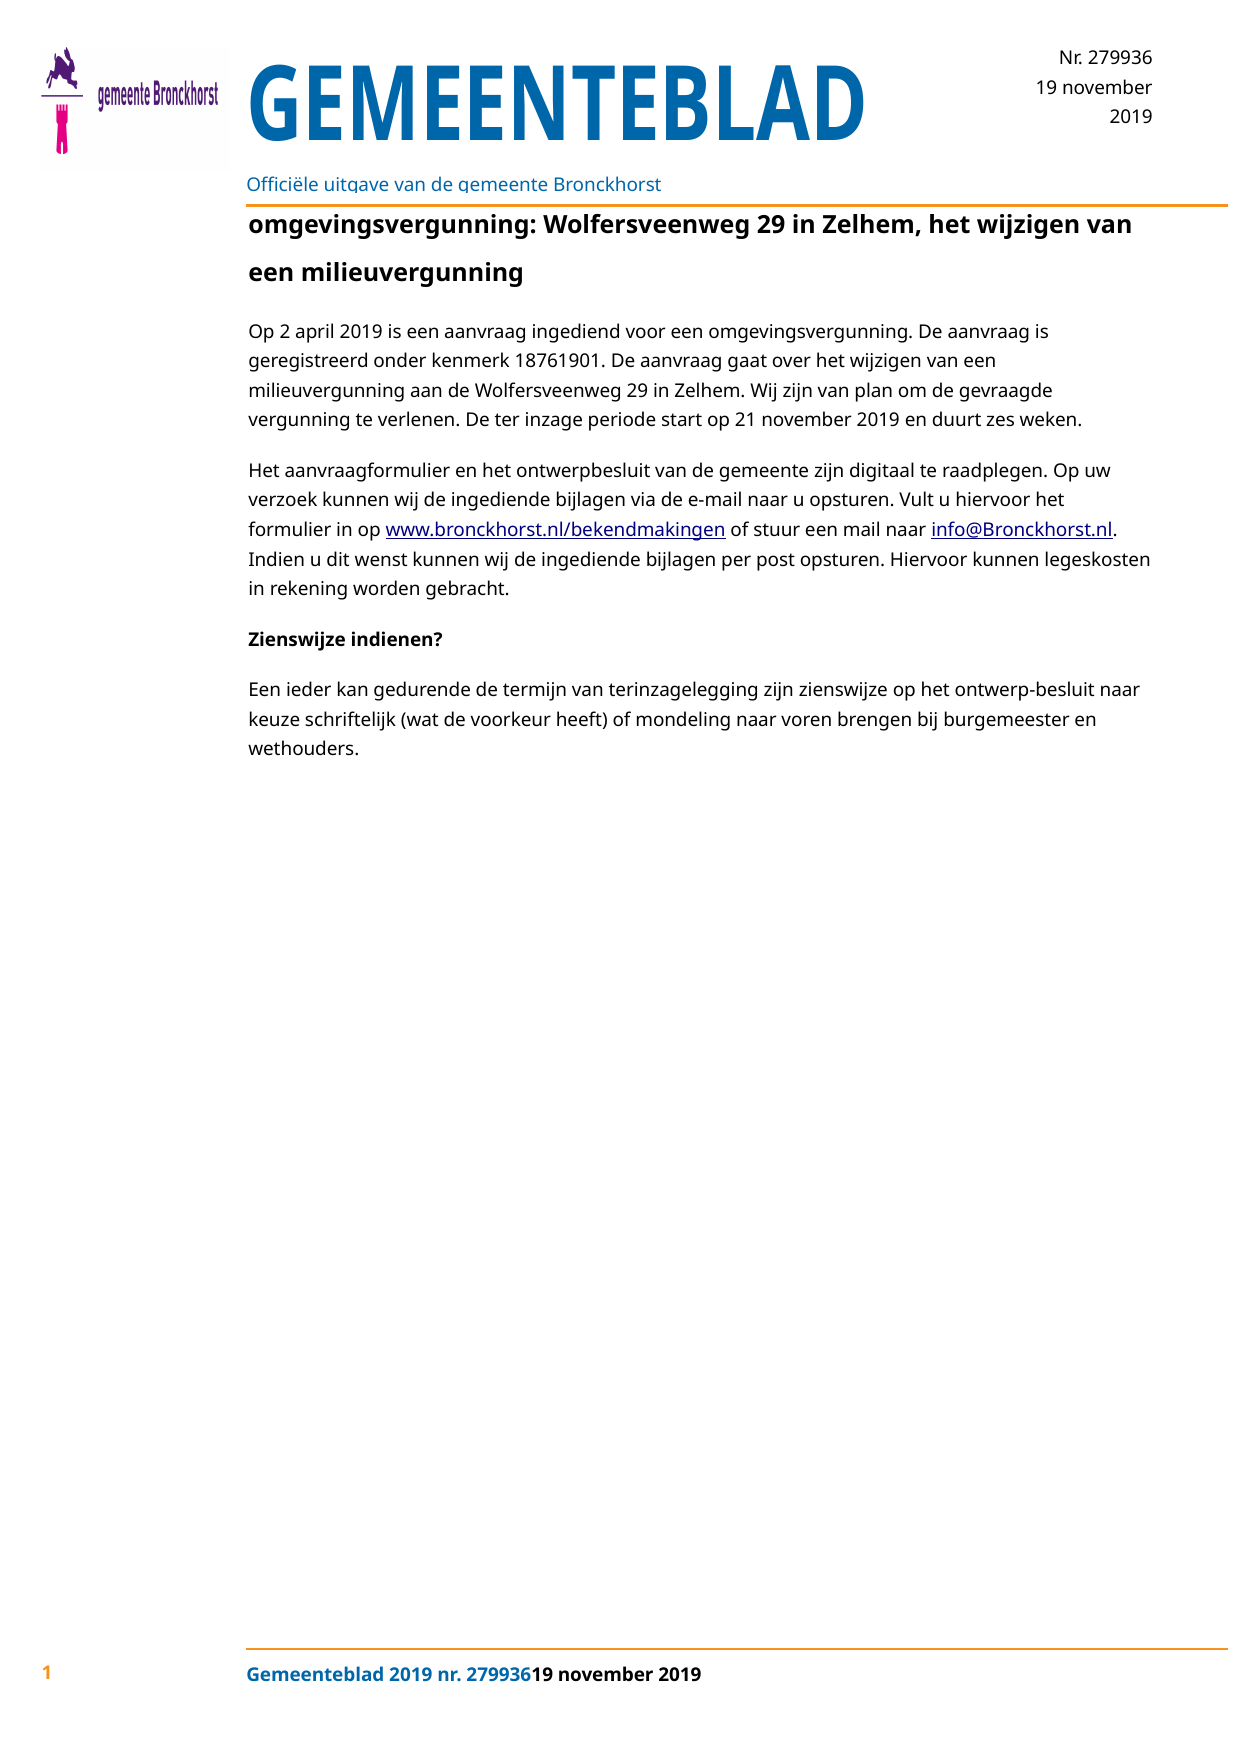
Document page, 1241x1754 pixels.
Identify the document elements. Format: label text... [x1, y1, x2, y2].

text Een ieder kan gedurende de termijn van terinzagelegging zijn zienswijze op het ontwerp-besluit naar keuze schriftelijk (wat de voorkeur heeft) of mondeling naar voren brengen bij burgemeester en wethouders. [248, 676, 1152, 761]
text Zienswijze indienen? [248, 626, 1152, 652]
text Het aanvraagformulier en het ontwerpbesluit van de gemeente zijn digitaal te raadplegen. Op uw verzoek kunnen wij de ingediende bijlagen via de e-mail naar u opsturen. Vult u hiervoor het formulier in op www.bronckhorst.nl/bekendmakingen of stuur een mail naar info@Bronckhorst.nl. Indien u dit wenst kunnen wij de ingediende bijlagen per post opsturen. Hiervoor kunnen legeskosten in rekening worden gebracht. [248, 457, 1152, 601]
picture [41, 47, 231, 172]
text omgevingsvergunning: Wolfersveenweg 29 in Zelhem, het wijzigen van een milieuvergunning [248, 207, 1152, 288]
text Op 2 april 2019 is een aanvraag ingediend voor een omgevingsvergunning. De aanvraag is geregistreerd onder kenmerk 18761901. De aanvraag gaat over het wijzigen van een milieuvergunning aan de Wolfersveenweg 29 in Zelhem. Wij zijn van plan om de gevraagde vergunning te verlenen. De ter inzage periode start op 21 november 2019 en duurt zes weken. [248, 318, 1152, 432]
